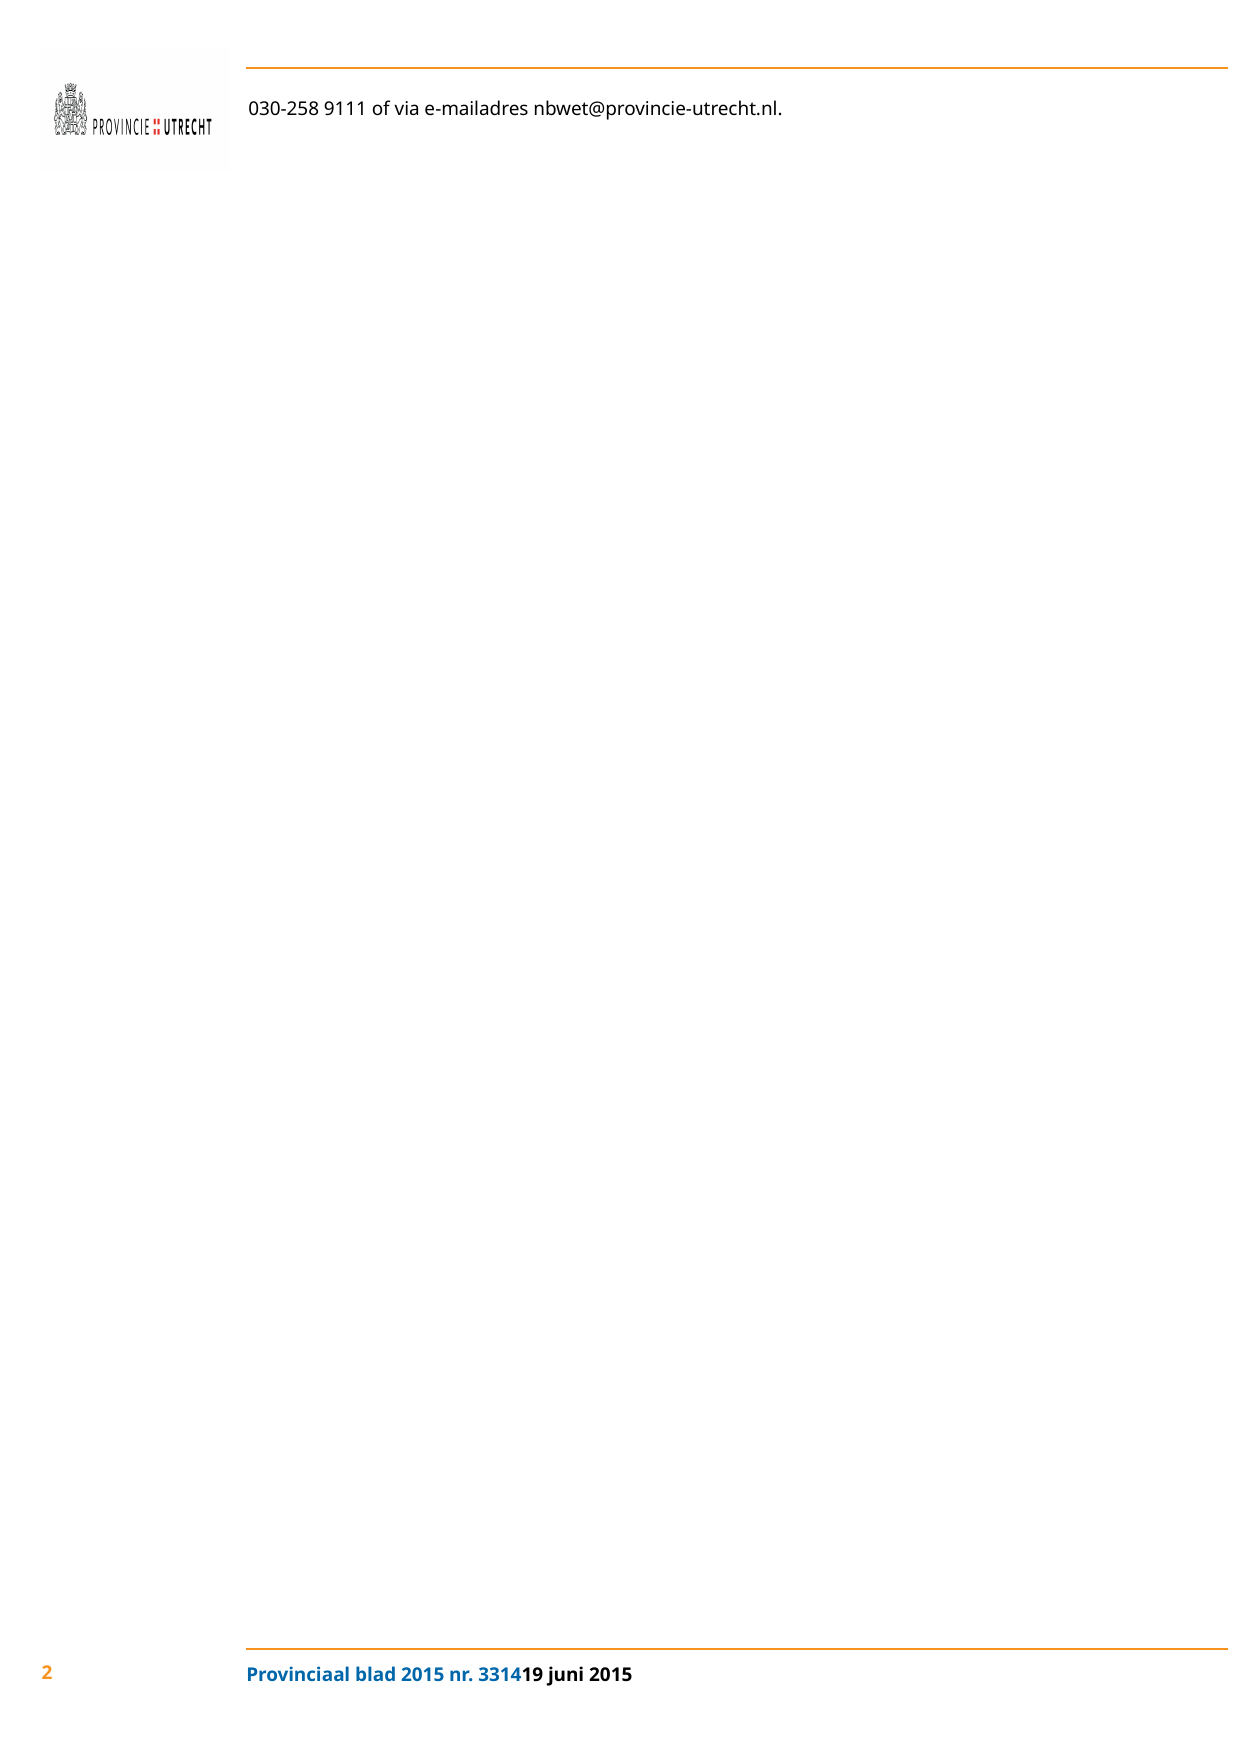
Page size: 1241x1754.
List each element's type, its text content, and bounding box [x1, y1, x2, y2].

text 030-258 9111 of via e-mailadres nbwet@provincie-utrecht.nl. [248, 95, 1152, 121]
picture [41, 47, 231, 172]
